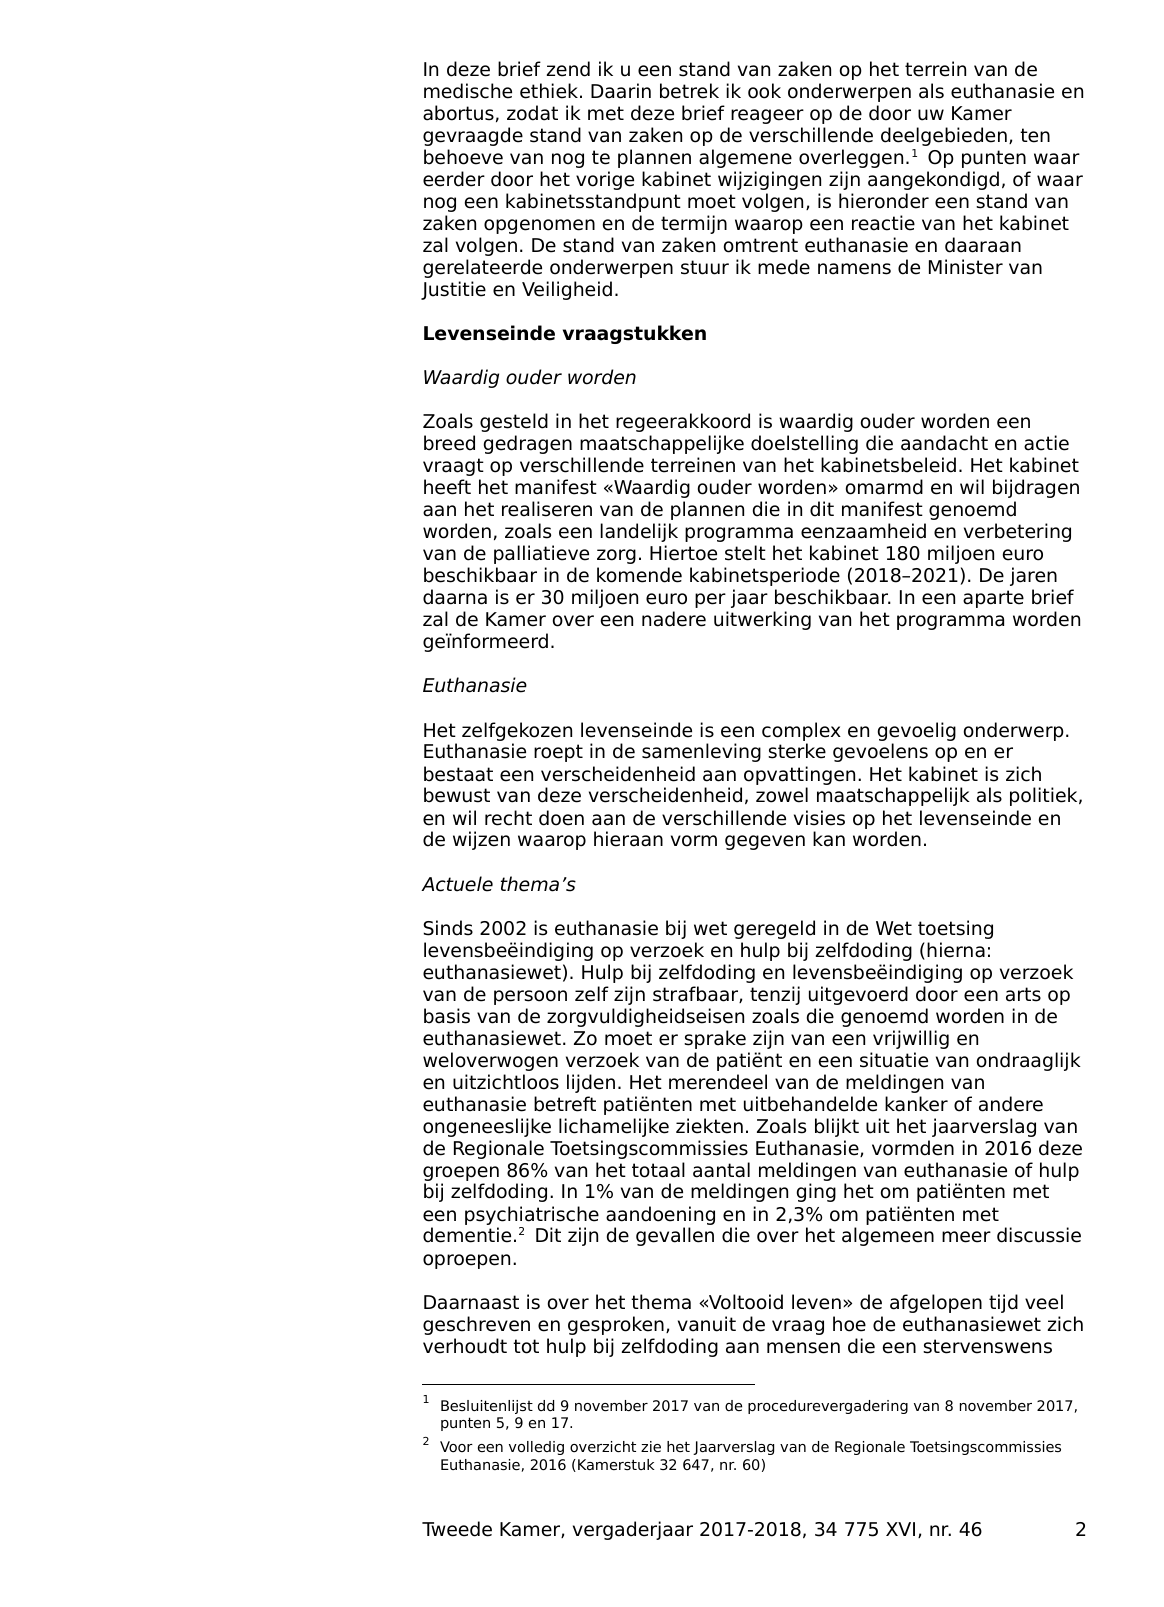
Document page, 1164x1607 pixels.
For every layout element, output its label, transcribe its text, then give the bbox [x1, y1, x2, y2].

subtitle Waardig ouder worden [422, 367, 1087, 389]
text Besluitenlijst dd 9 november 2017 van de procedurevergadering van 8 november 2017, punten 5, 9 en 17. [422, 1393, 1087, 1432]
text Voor een volledig overzicht zie het Jaarverslag van de Regionale Toetsingscommissies Euthanasie, 2016 (Kamerstuk 32 647, nr. 60) [422, 1435, 1087, 1474]
subtitle Actuele thema’s [422, 873, 1087, 896]
subtitle Levenseinde vraagstukken [422, 323, 1087, 345]
text Daarnaast is over het thema «Voltooid leven» de afgelopen tijd veel geschreven en gesproken, vanuit de vraag hoe de euthanasiewet zich verhoudt tot hulp bij zelfdoding aan mensen die een stervenswens [422, 1292, 1087, 1357]
subtitle Euthanasie [422, 675, 1087, 697]
text Zoals gesteld in het regeerakkoord is waardig ouder worden een breed gedragen maatschappelijke doelstelling die aandacht en actie vraagt op verschillende terreinen van het kabinetsbeleid. Het kabinet heeft het manifest «Waardig ouder worden» omarmd en wil bijdragen aan het realiseren van de plannen die in dit manifest genoemd worden, zoals een landelijk programma eenzaamheid en verbetering van de palliatieve zorg. Hiertoe stelt het kabinet 180 miljoen euro beschikbaar in de komende kabinetsperiode (2018–2021). De jaren daarna is er 30 miljoen euro per jaar beschikbaar. In een aparte brief zal de Kamer over een nadere uitwerking van het programma worden geïnformeerd. [422, 411, 1087, 653]
text Het zelfgekozen levenseinde is een complex en gevoelig onderwerp. Euthanasie roept in de samenleving sterke gevoelens op en er bestaat een verscheidenheid aan opvattingen. Het kabinet is zich bewust van deze verscheidenheid, zowel maatschappelijk als politiek, en wil recht doen aan de verschillende visies op het levenseinde en de wijzen waarop hieraan vorm gegeven kan worden. [422, 719, 1087, 851]
text In deze brief zend ik u een stand van zaken op het terrein van de medische ethiek. Daarin betrek ik ook onderwerpen als euthanasie en abortus, zodat ik met deze brief reageer op de door uw Kamer gevraagde stand van zaken op de verschillende deelgebieden, ten behoeve van nog te plannen algemene overleggen. Op punten waar eerder door het vorige kabinet wijzigingen zijn aangekondigd, of waar nog een kabinetsstandpunt moet volgen, is hieronder een stand van zaken opgenomen en de termijn waarop een reactie van het kabinet zal volgen. De stand van zaken omtrent euthanasie en daaraan gerelateerde onderwerpen stuur ik mede namens de Minister van Justitie en Veiligheid. [422, 59, 1087, 301]
text Sinds 2002 is euthanasie bij wet geregeld in de Wet toetsing levensbeëindiging op verzoek en hulp bij zelfdoding (hierna: euthanasiewet). Hulp bij zelfdoding en levensbeëindiging op verzoek van de persoon zelf zijn strafbaar, tenzij uitgevoerd door een arts op basis van de zorgvuldigheidseisen zoals die genoemd worden in de euthanasiewet. Zo moet er sprake zijn van een vrijwillig en weloverwogen verzoek van de patiënt en een situatie van ondraaglijk en uitzichtloos lijden. Het merendeel van de meldingen van euthanasie betreft patiënten met uitbehandelde kanker of andere ongeneeslijke lichamelijke ziekten. Zoals blijkt uit het jaarverslag van de Regionale Toetsingscommissies Euthanasie, vormden in 2016 deze groepen 86% van het totaal aantal meldingen van euthanasie of hulp bij zelfdoding. In 1% van de meldingen ging het om patiënten met een psychiatrische aandoening en in 2,3% om patiënten met dementie. Dit zijn de gevallen die over het algemeen meer discussie oproepen. [422, 918, 1087, 1269]
